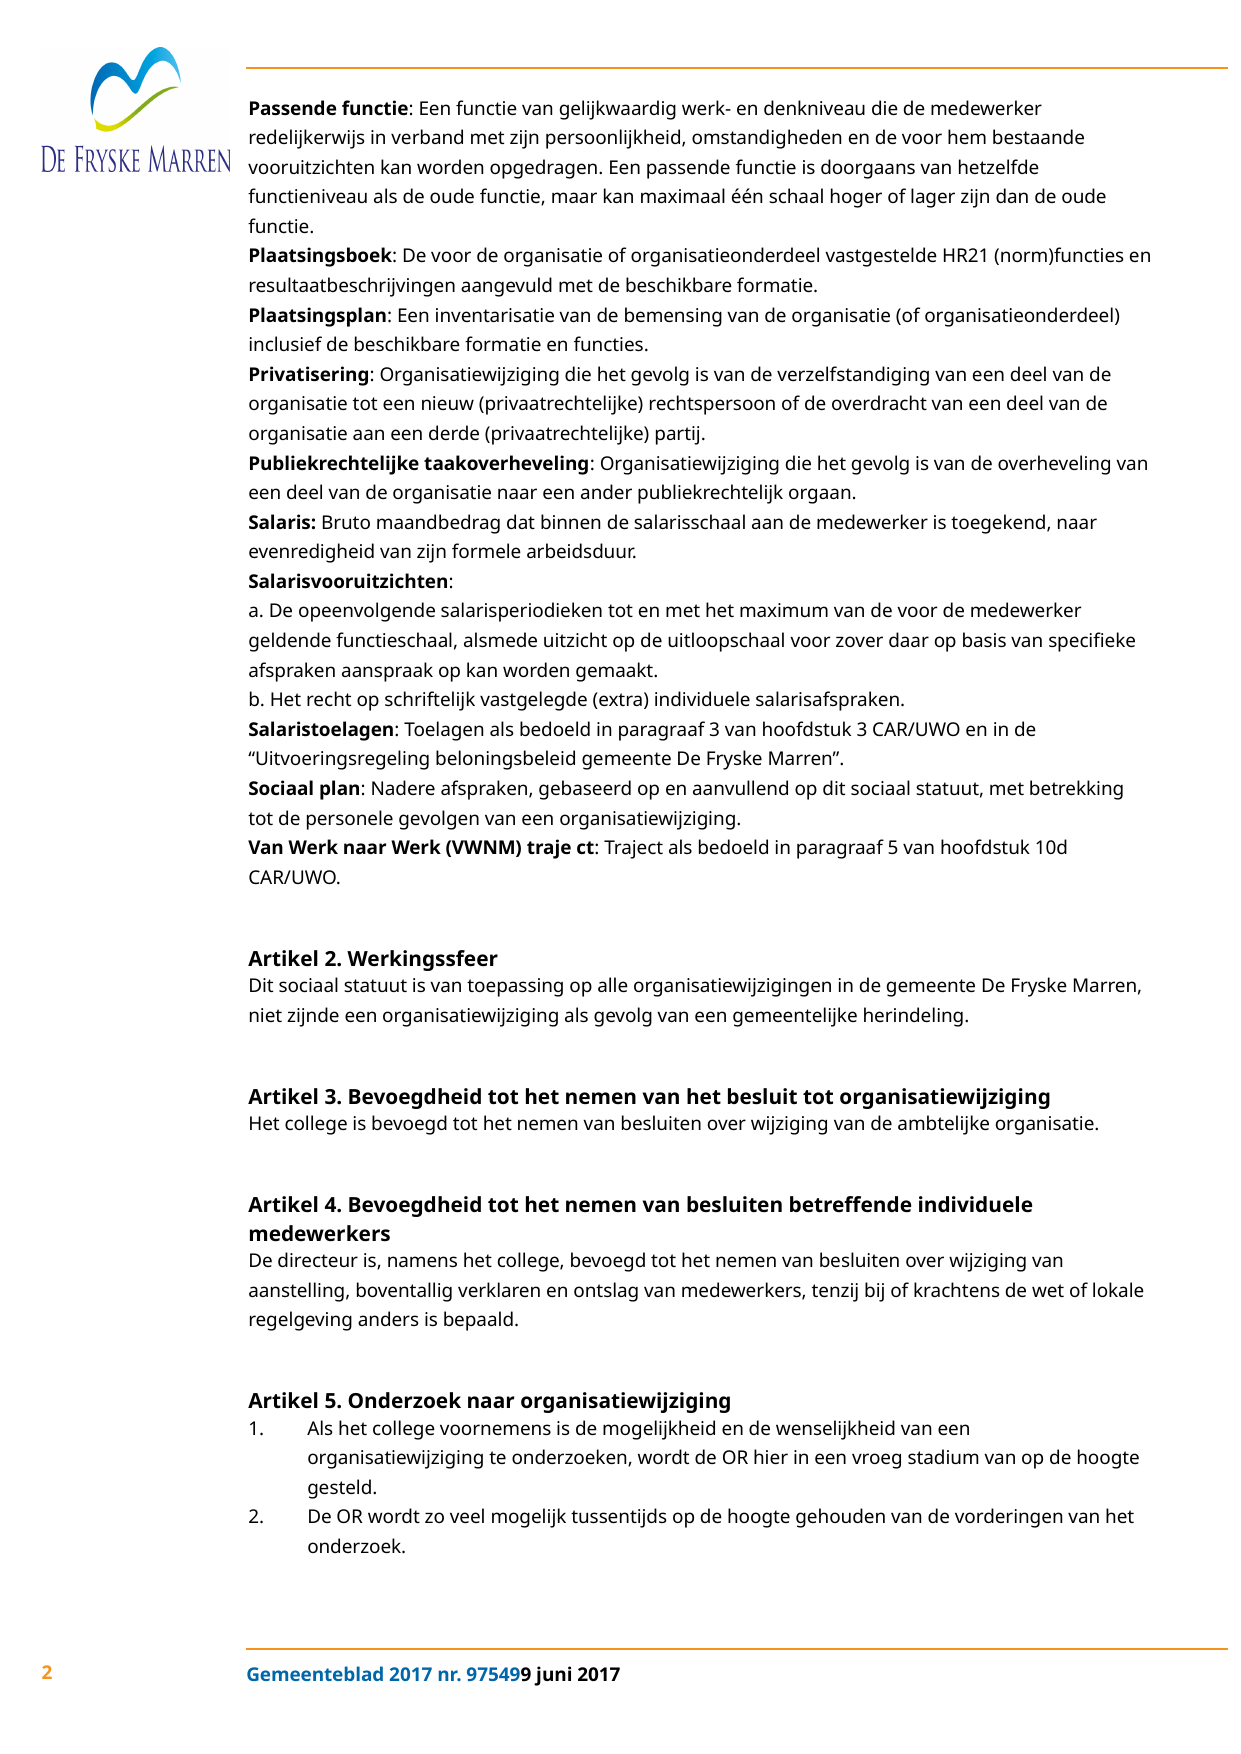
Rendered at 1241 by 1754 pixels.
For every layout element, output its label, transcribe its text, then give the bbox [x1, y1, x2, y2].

text Salaris: Bruto maandbedrag dat binnen de salarisschaal aan de medewerker is toegekend, naar evenredigheid van zijn formele arbeidsduur. [248, 509, 1152, 564]
text Salarisvooruitzichten: [248, 568, 1152, 594]
picture [41, 47, 231, 172]
text a. De opeenvolgende salarisperiodieken tot en met het maximum van de voor de medewerker geldende functieschaal, alsmede uitzicht op de uitloopschaal voor zover daar op basis van specifieke afspraken aanspraak op kan worden gemaakt. [248, 598, 1152, 683]
text Plaatsingsboek: De voor de organisatie of organisatieonderdeel vastgestelde HR21 (norm)functies en resultaatbeschrijvingen aangevuld met de beschikbare formatie. [248, 243, 1152, 298]
text Artikel 5. Onderzoek naar organisatiewijziging [248, 1386, 1152, 1415]
list De OR wordt zo veel mogelijk tussentijds op de hoogte gehouden van de vorderingen van het onderzoek. [248, 1504, 1152, 1559]
text De directeur is, namens het college, bevoegd tot het nemen van besluiten over wijziging van aanstelling, boventallig verklaren en ontslag van medewerkers, tenzij bij of krachtens de wet of lokale regelgeving anders is bepaald. [248, 1247, 1152, 1332]
text Het college is bevoegd tot het nemen van besluiten over wijziging van de ambtelijke organisatie. [248, 1110, 1152, 1136]
text b. Het recht op schriftelijk vastgelegde (extra) individuele salarisafspraken. [248, 686, 1152, 712]
text Artikel 3. Bevoegdheid tot het nemen van het besluit tot organisatiewijziging [248, 1082, 1152, 1110]
text Salaristoelagen: Toelagen als bedoeld in paragraaf 3 van hoofdstuk 3 CAR/UWO en in de “Uitvoeringsregeling beloningsbeleid gemeente De Fryske Marren”. [248, 716, 1152, 771]
text Plaatsingsplan: Een inventarisatie van de bemensing van de organisatie (of organisatieonderdeel) inclusief de beschikbare formatie en functies. [248, 302, 1152, 357]
text Privatisering: Organisatiewijziging die het gevolg is van de verzelfstandiging van een deel van de organisatie tot een nieuw (privaatrechtelijke) rechtspersoon of de overdracht van een deel van de organisatie aan een derde (privaatrechtelijke) partij. [248, 361, 1152, 446]
text Artikel 4. Bevoegdheid tot het nemen van besluiten betreffende individuele medewerkers [248, 1190, 1152, 1247]
list Als het college voornemens is de mogelijkheid en de wenselijkheid van een organisatiewijziging te onderzoeken, wordt de OR hier in een vroeg stadium van op de hoogte gesteld. [248, 1415, 1152, 1500]
text Sociaal plan: Nadere afspraken, gebaseerd op en aanvullend op dit sociaal statuut, met betrekking tot de personele gevolgen van een organisatiewijziging. [248, 775, 1152, 831]
text Passende functie: Een functie van gelijkwaardig werk- en denkniveau die de medewerker redelijkerwijs in verband met zijn persoonlijkheid, omstandigheden en de voor hem bestaande vooruitzichten kan worden opgedragen. Een passende functie is doorgaans van hetzelfde functieniveau als de oude functie, maar kan maximaal één schaal hoger of lager zijn dan de oude functie. [248, 95, 1152, 239]
text Van Werk naar Werk (VWNM) traje ct: Traject als bedoeld in paragraaf 5 van hoofdstuk 10d CAR/UWO. [248, 834, 1152, 890]
text Dit sociaal statuut is van toepassing op alle organisatiewijzigingen in de gemeente De Fryske Marren, niet zijnde een organisatiewijziging als gevolg van een gemeentelijke herindeling. [248, 972, 1152, 1028]
text Artikel 2. Werkingssfeer [248, 944, 1152, 972]
text Publiekrechtelijke taakoverheveling: Organisatiewijziging die het gevolg is van de overheveling van een deel van de organisatie naar een ander publiekrechtelijk orgaan. [248, 450, 1152, 505]
